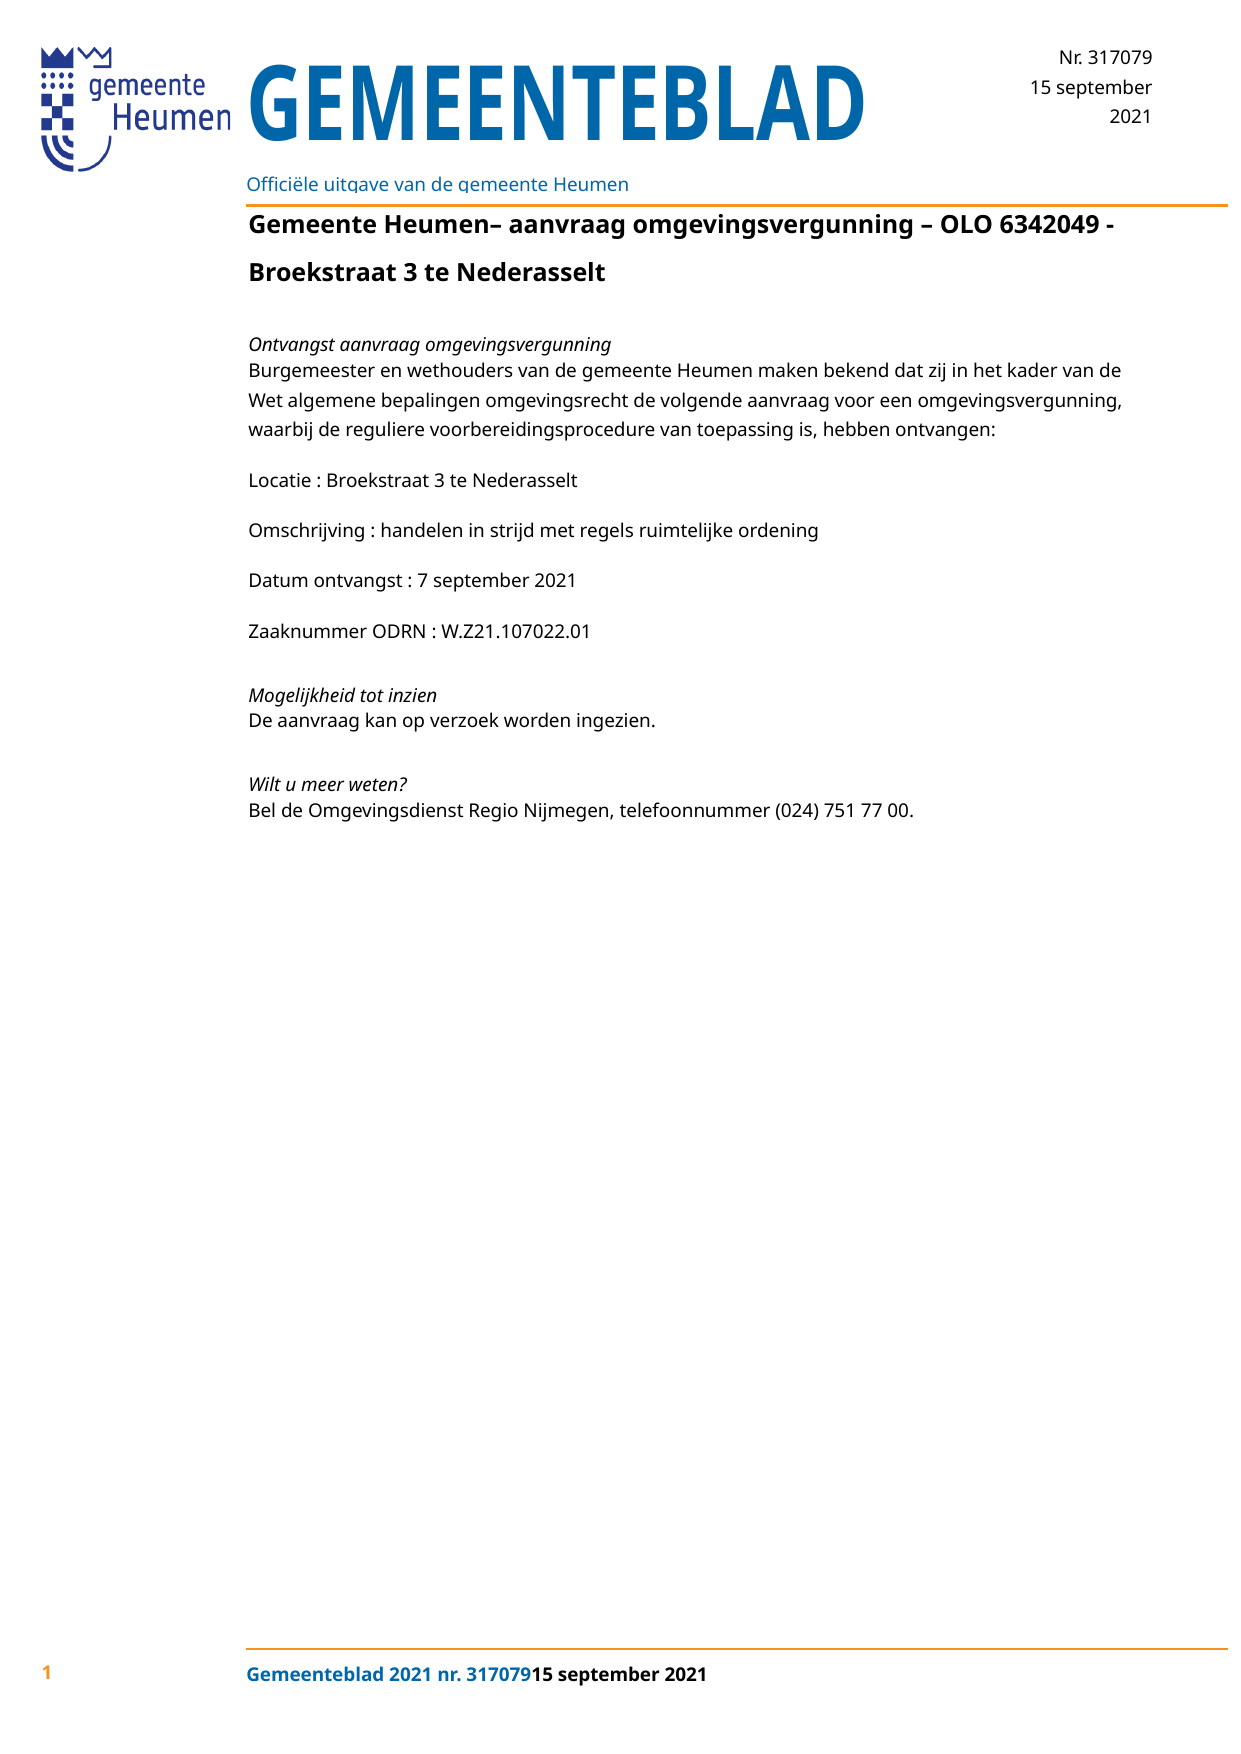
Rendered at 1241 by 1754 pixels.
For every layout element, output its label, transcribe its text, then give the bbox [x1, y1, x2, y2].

text Zaaknummer ODRN : W.Z21.107022.01 [248, 618, 1152, 644]
text Wilt u meer weten? [248, 772, 1152, 797]
text Locatie : Broekstraat 3 te Nederasselt [248, 467, 1152, 492]
text Datum ontvangst : 7 september 2021 [248, 568, 1152, 593]
text Omschrijving : handelen in strijd met regels ruimtelijke ordening [248, 517, 1152, 543]
text Bel de Omgevingsdienst Regio Nijmegen, telefoonnummer (024) 751 77 00. [248, 797, 1152, 823]
text Ontvangst aanvraag omgevingsvergunning [248, 331, 1152, 357]
text Burgemeester en wethouders van de gemeente Heumen maken bekend dat zij in het kader van de Wet algemene bepalingen omgevingsrecht de volgende aanvraag voor een omgevingsvergunning, waarbij de reguliere voorbereidingsprocedure van toepassing is, hebben ontvangen: [248, 357, 1152, 442]
text De aanvraag kan op verzoek worden ingezien. [248, 708, 1152, 733]
text Mogelijkheid tot inzien [248, 682, 1152, 708]
picture [41, 47, 231, 172]
text Gemeente Heumen– aanvraag omgevingsvergunning – OLO 6342049 - Broekstraat 3 te Nederasselt [248, 207, 1152, 288]
